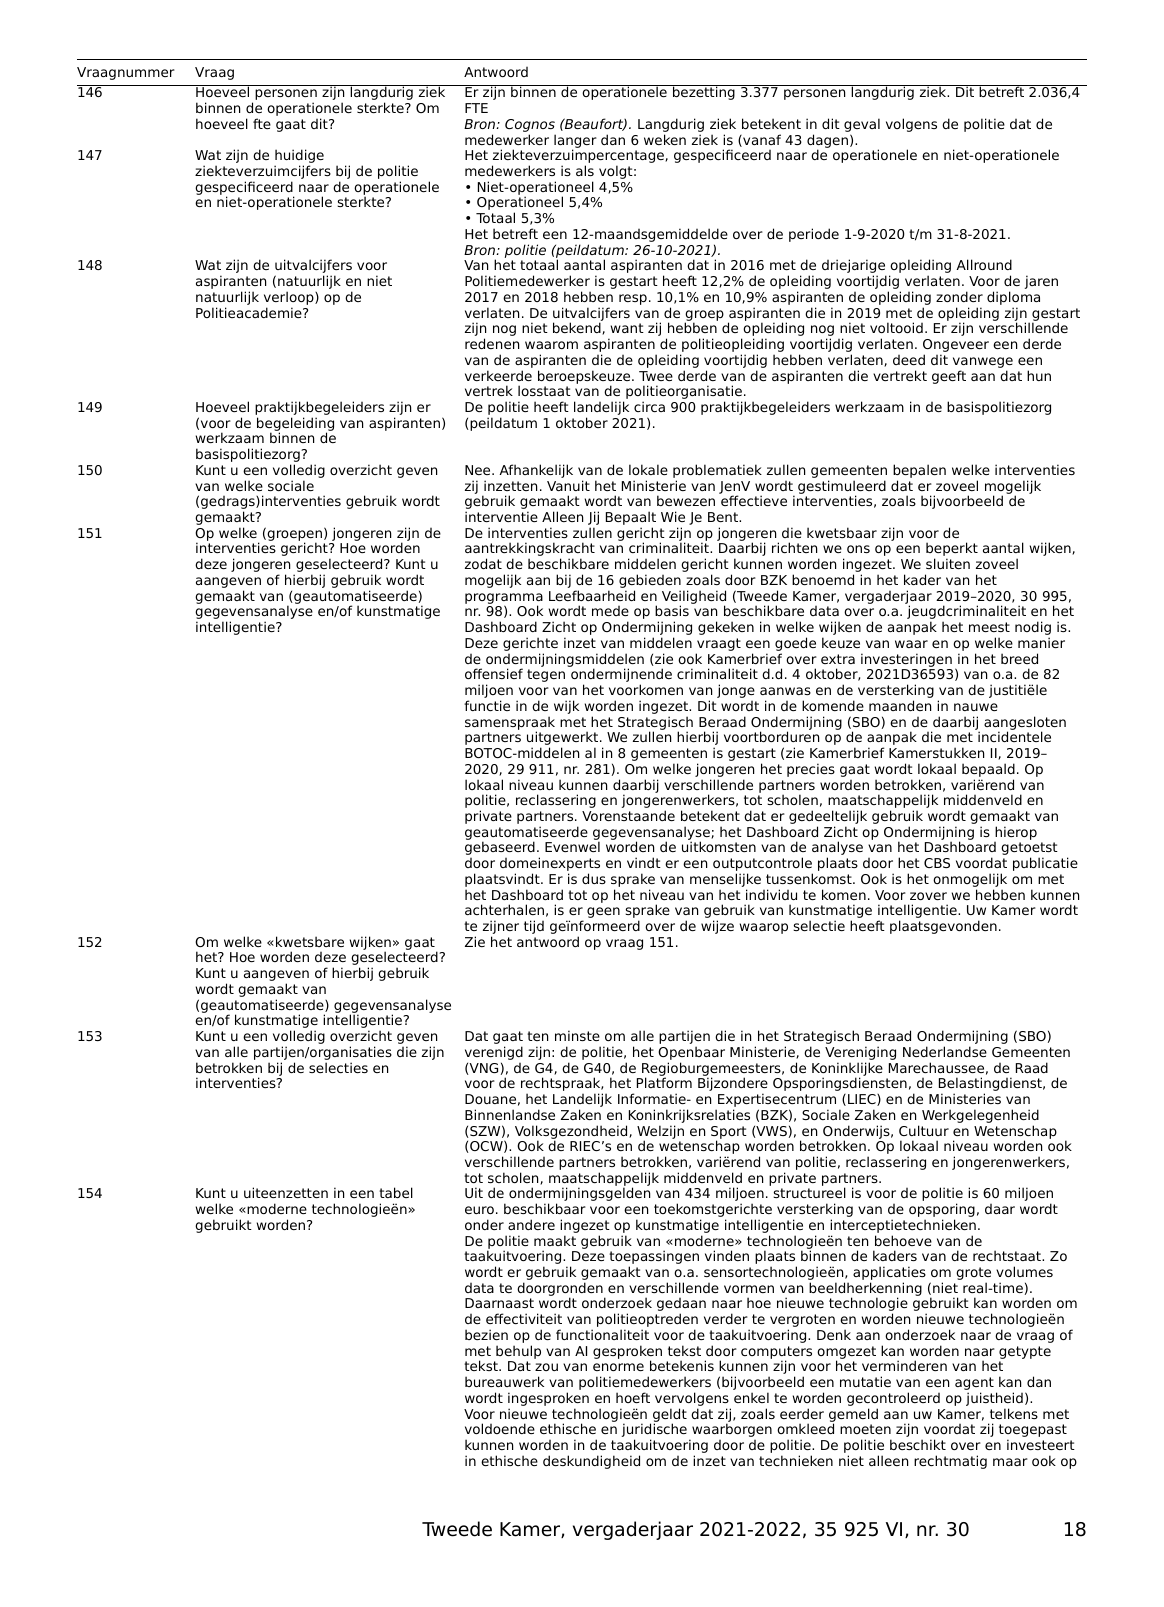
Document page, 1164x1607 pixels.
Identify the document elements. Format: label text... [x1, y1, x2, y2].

table_cell Nee. Afhankelijk van de lokale problematiek zullen gemeenten bepalen welke interventies zij inzetten. Vanuit het Ministerie van JenV wordt gestimuleerd dat er zoveel mogelijk gebruik gemaakt wordt van bewezen effectieve interventies, zoals bijvoorbeeld de interventie Alleen Jij Bepaalt Wie Je Bent. [458, 463, 1087, 526]
table_cell Uit de ondermijningsgelden van 434 miljoen. structureel is voor de politie is 60 miljoen euro. beschikbaar voor een toekomstgerichte versterking van de opsporing, daar wordt onder andere ingezet op kunstmatige intelligentie en interceptietechnieken. De politie maakt gebruik van «moderne» technologieën ten behoeve van de taakuitvoering. Deze toepassingen vinden plaats binnen de kaders van de rechtstaat. Zo wordt er gebruik gemaakt van o.a. sensortechnologieën, applicaties om grote volumes data te doorgronden en verschillende vormen van beeldherkenning (niet real-time). Daarnaast wordt onderzoek gedaan naar hoe nieuwe technologie gebruikt kan worden om de effectiviteit van politieoptreden verder te vergroten en worden nieuwe technologieën bezien op de functionaliteit voor de taakuitvoering. Denk aan onderzoek naar de vraag of met behulp van AI gesproken tekst door computers omgezet kan worden naar getypte tekst. Dat zou van enorme betekenis kunnen zijn voor het verminderen van het bureauwerk van politiemedewerkers (bijvoorbeeld een mutatie van een agent kan dan wordt ingesproken en hoeft vervolgens enkel te worden gecontroleerd op juistheid). Voor nieuwe technologieën geldt dat zij, zoals eerder gemeld aan uw Kamer, telkens met voldoende ethische en juridische waarborgen omkleed moeten zijn voordat zij toegepast kunnen worden in de taakuitvoering door de politie. De politie beschikt over en investeert in ethische deskundigheid om de inzet van technieken niet alleen rechtmatig maar ook op [458, 1186, 1087, 1469]
table_header Vraagnummer [77, 60, 189, 85]
table_cell 151 [77, 526, 189, 934]
table_cell Het ziekteverzuimpercentage, gespecificeerd naar de operationele en niet-operationele medewerkers is als volgt: • Niet-operationeel 4,5% • Operationeel 5,4% • Totaal 5,3% Het betreft een 12-maandsgemiddelde over de periode 1-9-2020 t/m 31-8-2021. Bron: politie (peildatum: 26-10-2021). [458, 148, 1087, 258]
table_cell Van het totaal aantal aspiranten dat in 2016 met de driejarige opleiding Allround Politiemedewerker is gestart heeft 12,2% de opleiding voortijdig verlaten. Voor de jaren 2017 en 2018 hebben resp. 10,1% en 10,9% aspiranten de opleiding zonder diploma verlaten. De uitvalcijfers van de groep aspiranten die in 2019 met de opleiding zijn gestart zijn nog niet bekend, want zij hebben de opleiding nog niet voltooid. Er zijn verschillende redenen waarom aspiranten de politieopleiding voortijdig verlaten. Ongeveer een derde van de aspiranten die de opleiding voortijdig hebben verlaten, deed dit vanwege een verkeerde beroepskeuze. Twee derde van de aspiranten die vertrekt geeft aan dat hun vertrek losstaat van de politieorganisatie. [458, 258, 1087, 400]
table_cell Kunt u een volledig overzicht geven van welke sociale (gedrags)interventies gebruik wordt gemaakt? [189, 463, 458, 526]
table_cell Zie het antwoord op vraag 151. [458, 935, 1087, 1029]
table_cell 153 [77, 1029, 189, 1186]
table_cell Wat zijn de huidige ziekteverzuimcijfers bij de politie gespecificeerd naar de operationele en niet-operationele sterkte? [189, 148, 458, 258]
table_cell De politie heeft landelijk circa 900 praktijkbegeleiders werkzaam in de basispolitiezorg (peildatum 1 oktober 2021). [458, 400, 1087, 463]
table_cell Hoeveel praktijkbegeleiders zijn er (voor de begeleiding van aspiranten) werkzaam binnen de basispolitiezorg? [189, 400, 458, 463]
table_cell 147 [77, 148, 189, 258]
table_cell Kunt u een volledig overzicht geven van alle partijen/organisaties die zijn betrokken bij de selecties en interventies? [189, 1029, 458, 1186]
table_cell 152 [77, 935, 189, 1029]
table_cell 146 [77, 86, 189, 148]
table_cell Dat gaat ten minste om alle partijen die in het Strategisch Beraad Ondermijning (SBO) verenigd zijn: de politie, het Openbaar Ministerie, de Vereniging Nederlandse Gemeenten (VNG), de G4, de G40, de Regioburgemeesters, de Koninklijke Marechaussee, de Raad voor de rechtspraak, het Platform Bijzondere Opsporingsdiensten, de Belastingdienst, de Douane, het Landelijk Informatie- en Expertisecentrum (LIEC) en de Ministeries van Binnenlandse Zaken en Koninkrijksrelaties (BZK), Sociale Zaken en Werkgelegenheid (SZW), Volksgezondheid, Welzijn en Sport (VWS), en Onderwijs, Cultuur en Wetenschap (OCW). Ook de RIEC’s en de wetenschap worden betrokken. Op lokaal niveau worden ook verschillende partners betrokken, variërend van politie, reclassering en jongerenwerkers, tot scholen, maatschappelijk middenveld en private partners. [458, 1029, 1087, 1186]
table_cell Om welke «kwetsbare wijken» gaat het? Hoe worden deze geselecteerd? Kunt u aangeven of hierbij gebruik wordt gemaakt van (geautomatiseerde) gegevensanalyse en/of kunstmatige intelligentie? [189, 935, 458, 1029]
table_cell 154 [77, 1186, 189, 1469]
table_cell 150 [77, 463, 189, 526]
table_header Antwoord [458, 60, 1087, 85]
table_cell 148 [77, 258, 189, 400]
table_cell Kunt u uiteenzetten in een tabel welke «moderne technologieën» gebruikt worden? [189, 1186, 458, 1469]
table_cell Hoeveel personen zijn langdurig ziek binnen de operationele sterkte? Om hoeveel fte gaat dit? [189, 86, 458, 148]
table_cell Er zijn binnen de operationele bezetting 3.377 personen langdurig ziek. Dit betreft 2.036,4 FTE Bron: Cognos (Beaufort). Langdurig ziek betekent in dit geval volgens de politie dat de medewerker langer dan 6 weken ziek is (vanaf 43 dagen). [458, 86, 1087, 148]
table_header Vraag [189, 60, 458, 85]
table_cell Wat zijn de uitvalcijfers voor aspiranten (natuurlijk en niet natuurlijk verloop) op de Politieacademie? [189, 258, 458, 400]
table_cell Op welke (groepen) jongeren zijn de interventies gericht? Hoe worden deze jongeren geselecteerd? Kunt u aangeven of hierbij gebruik wordt gemaakt van (geautomatiseerde) gegevensanalyse en/of kunstmatige intelligentie? [189, 526, 458, 934]
table_cell 149 [77, 400, 189, 463]
table_cell De interventies zullen gericht zijn op jongeren die kwetsbaar zijn voor de aantrekkingskracht van criminaliteit. Daarbij richten we ons op een beperkt aantal wijken, zodat de beschikbare middelen gericht kunnen worden ingezet. We sluiten zoveel mogelijk aan bij de 16 gebieden zoals door BZK benoemd in het kader van het programma Leefbaarheid en Veiligheid (Tweede Kamer, vergaderjaar 2019–2020, 30 995, nr. 98). Ook wordt mede op basis van beschikbare data over o.a. jeugdcriminaliteit en het Dashboard Zicht op Ondermijning gekeken in welke wijken de aanpak het meest nodig is. Deze gerichte inzet van middelen vraagt een goede keuze van waar en op welke manier de ondermijningsmiddelen (zie ook Kamerbrief over extra investeringen in het breed offensief tegen ondermijnende criminaliteit d.d. 4 oktober, 2021D36593) van o.a. de 82 miljoen voor van het voorkomen van jonge aanwas en de versterking van de justitiële functie in de wijk worden ingezet. Dit wordt in de komende maanden in nauwe samenspraak met het Strategisch Beraad Ondermijning (SBO) en de daarbij aangesloten partners uitgewerkt. We zullen hierbij voortborduren op de aanpak die met incidentele BOTOC-middelen al in 8 gemeenten is gestart (zie Kamerbrief Kamerstukken II, 2019–2020, 29 911, nr. 281). Om welke jongeren het precies gaat wordt lokaal bepaald. Op lokaal niveau kunnen daarbij verschillende partners worden betrokken, variërend van politie, reclassering en jongerenwerkers, tot scholen, maatschappelijk middenveld en private partners. Vorenstaande betekent dat er gedeeltelijk gebruik wordt gemaakt van geautomatiseerde gegevensanalyse; het Dashboard Zicht op Ondermijning is hierop gebaseerd. Evenwel worden de uitkomsten van de analyse van het Dashboard getoetst door domeinexperts en vindt er een outputcontrole plaats door het CBS voordat publicatie plaatsvindt. Er is dus sprake van menselijke tussenkomst. Ook is het onmogelijk om met het Dashboard tot op het niveau van het individu te komen. Voor zover we hebben kunnen achterhalen, is er geen sprake van gebruik van kunstmatige intelligentie. Uw Kamer wordt te zijner tijd geïnformeerd over de wijze waarop selectie heeft plaatsgevonden. [458, 526, 1087, 934]
